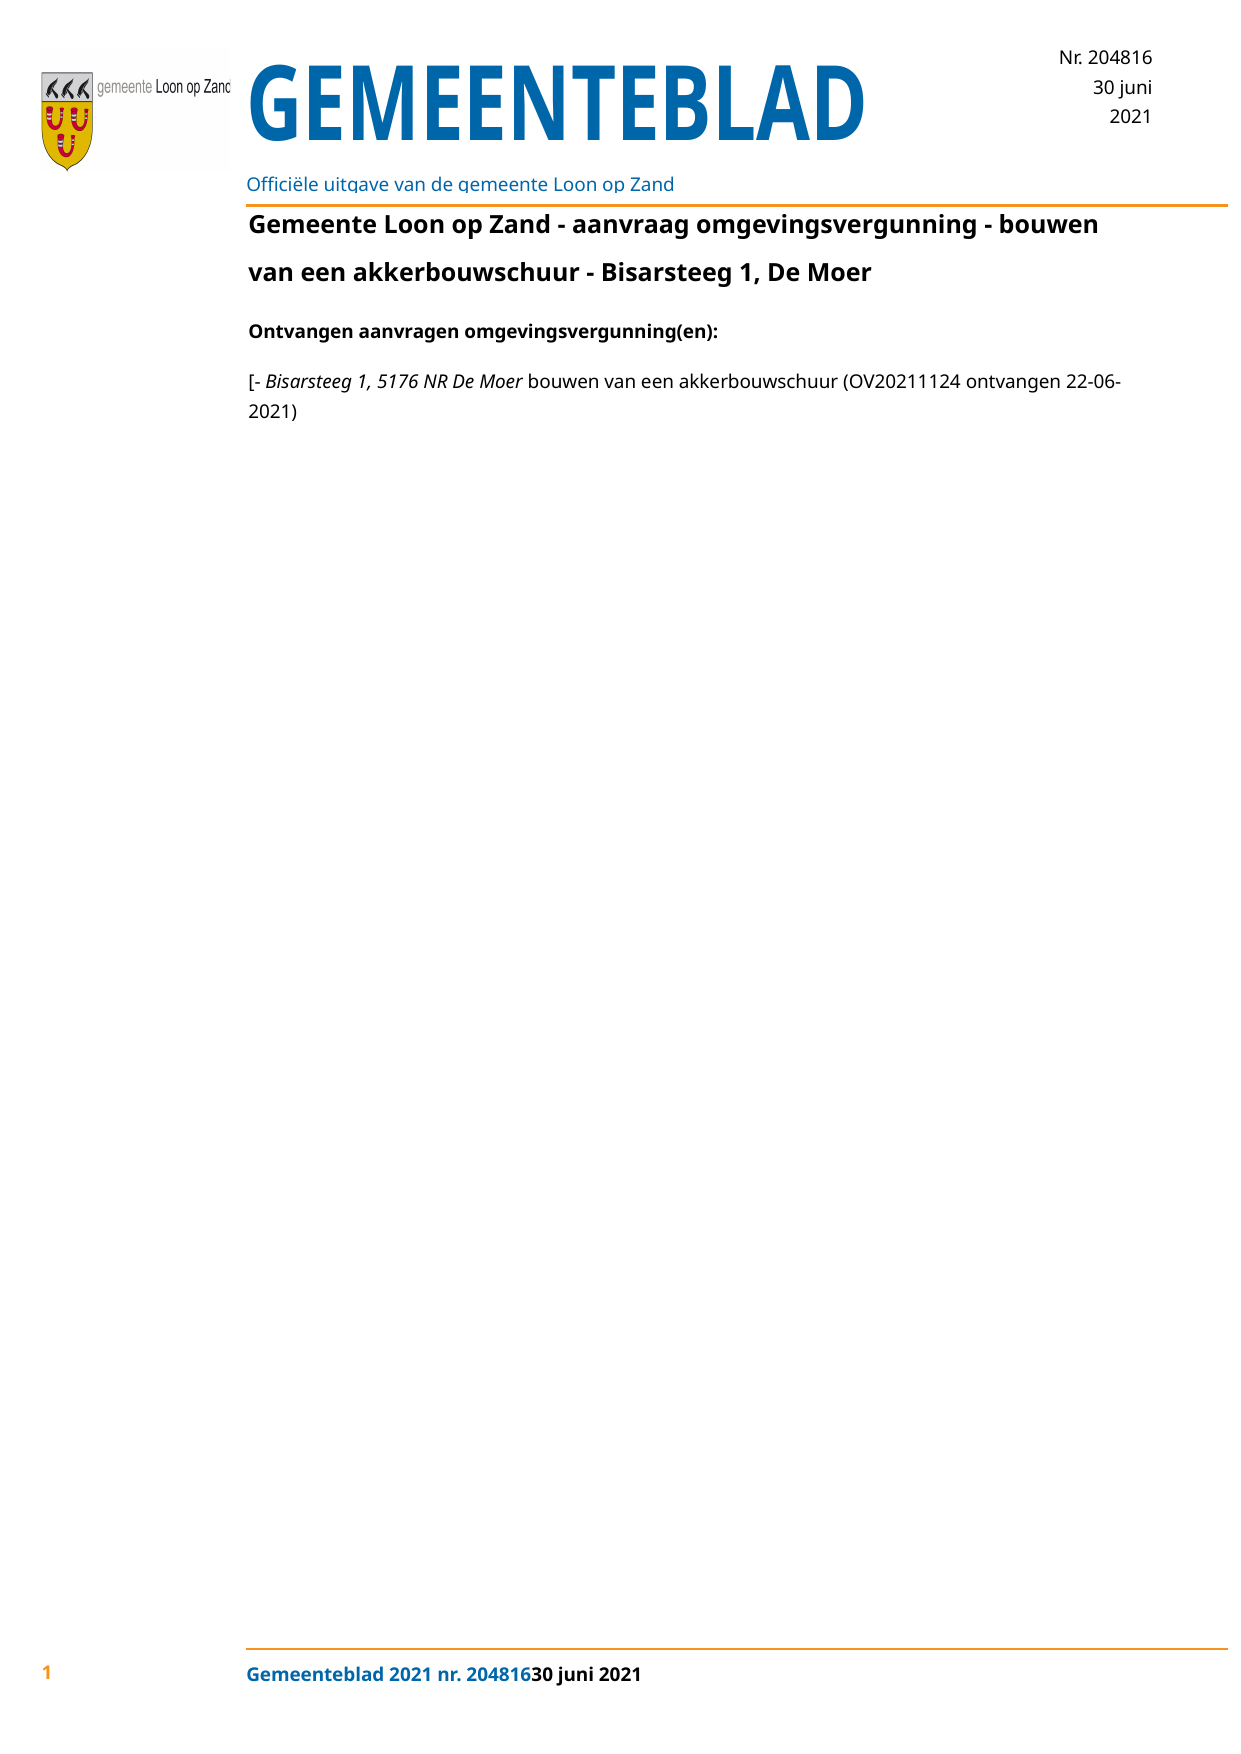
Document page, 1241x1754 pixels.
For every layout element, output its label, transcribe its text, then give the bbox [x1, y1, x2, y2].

text [- Bisarsteeg 1, 5176 NR De Moer bouwen van een akkerbouwschuur (OV20211124 ontvangen 22-06-2021) [248, 368, 1152, 424]
picture [41, 47, 231, 172]
text Ontvangen aanvragen omgevingsvergunning(en): [248, 318, 1152, 344]
text Gemeente Loon op Zand - aanvraag omgevingsvergunning - bouwen van een akkerbouwschuur - Bisarsteeg 1, De Moer [248, 207, 1152, 288]
